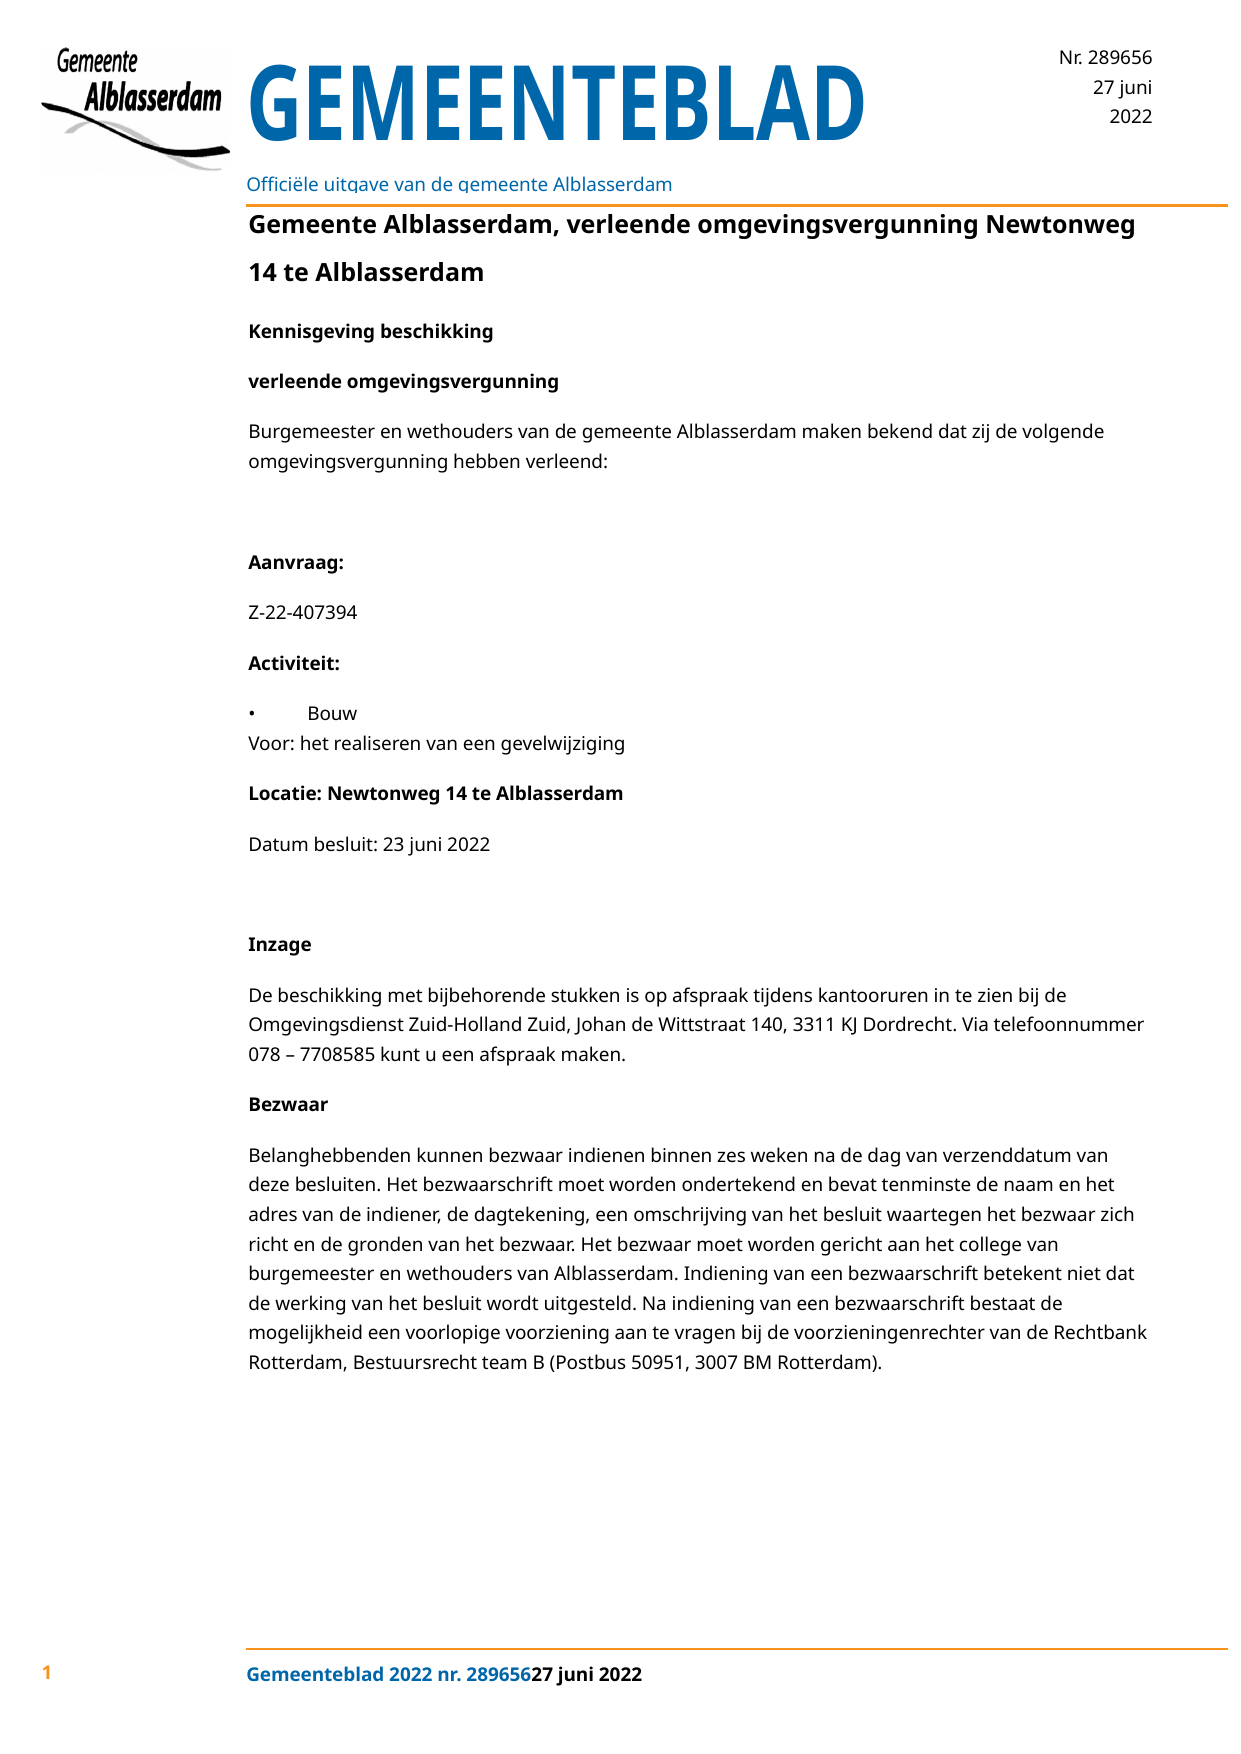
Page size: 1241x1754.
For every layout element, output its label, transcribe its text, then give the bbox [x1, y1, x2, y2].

picture [41, 47, 231, 172]
text Activiteit: [248, 650, 1152, 676]
text Burgemeester en wethouders van de gemeente Alblasserdam maken bekend dat zij de volgende omgevingsvergunning hebben verleend: [248, 419, 1152, 474]
text Voor: het realiseren van een gevelwijziging [248, 730, 1152, 756]
list Bouw [248, 700, 1152, 726]
text Datum besluit: 23 juni 2022 [248, 831, 1152, 857]
text Inzage [248, 932, 1152, 957]
text Aanvraag: [248, 549, 1152, 575]
text Bezwaar [248, 1092, 1152, 1117]
text De beschikking met bijbehorende stukken is op afspraak tijdens kantooruren in te zien bij de Omgevingsdienst Zuid-Holland Zuid, Johan de Wittstraat 140, 3311 KJ Dordrecht. Via telefoonnummer 078 – 7708585 kunt u een afspraak maken. [248, 982, 1152, 1067]
text Z-22-407394 [248, 599, 1152, 625]
text Kennisgeving beschikking [248, 318, 1152, 344]
text Gemeente Alblasserdam, verleende omgevingsvergunning Newtonweg 14 te Alblasserdam [248, 207, 1152, 288]
text Belanghebbenden kunnen bezwaar indienen binnen zes weken na de dag van verzenddatum van deze besluiten. Het bezwaarschrift moet worden ondertekend en bevat tenminste de naam en het adres van de indiener, de dagtekening, een omschrijving van het besluit waartegen het bezwaar zich richt en de gronden van het bezwaar. Het bezwaar moet worden gericht aan het college van burgemeester en wethouders van Alblasserdam. Indiening van een bezwaarschrift betekent niet dat de werking van het besluit wordt uitgesteld. Na indiening van een bezwaarschrift bestaat de mogelijkheid een voorlopige voorziening aan te vragen bij de voorzieningenrechter van de Rechtbank Rotterdam, Bestuursrecht team B (Postbus 50951, 3007 BM Rotterdam). [248, 1142, 1152, 1375]
text verleende omgevingsvergunning [248, 368, 1152, 394]
text Locatie: Newtonweg 14 te Alblasserdam [248, 780, 1152, 806]
